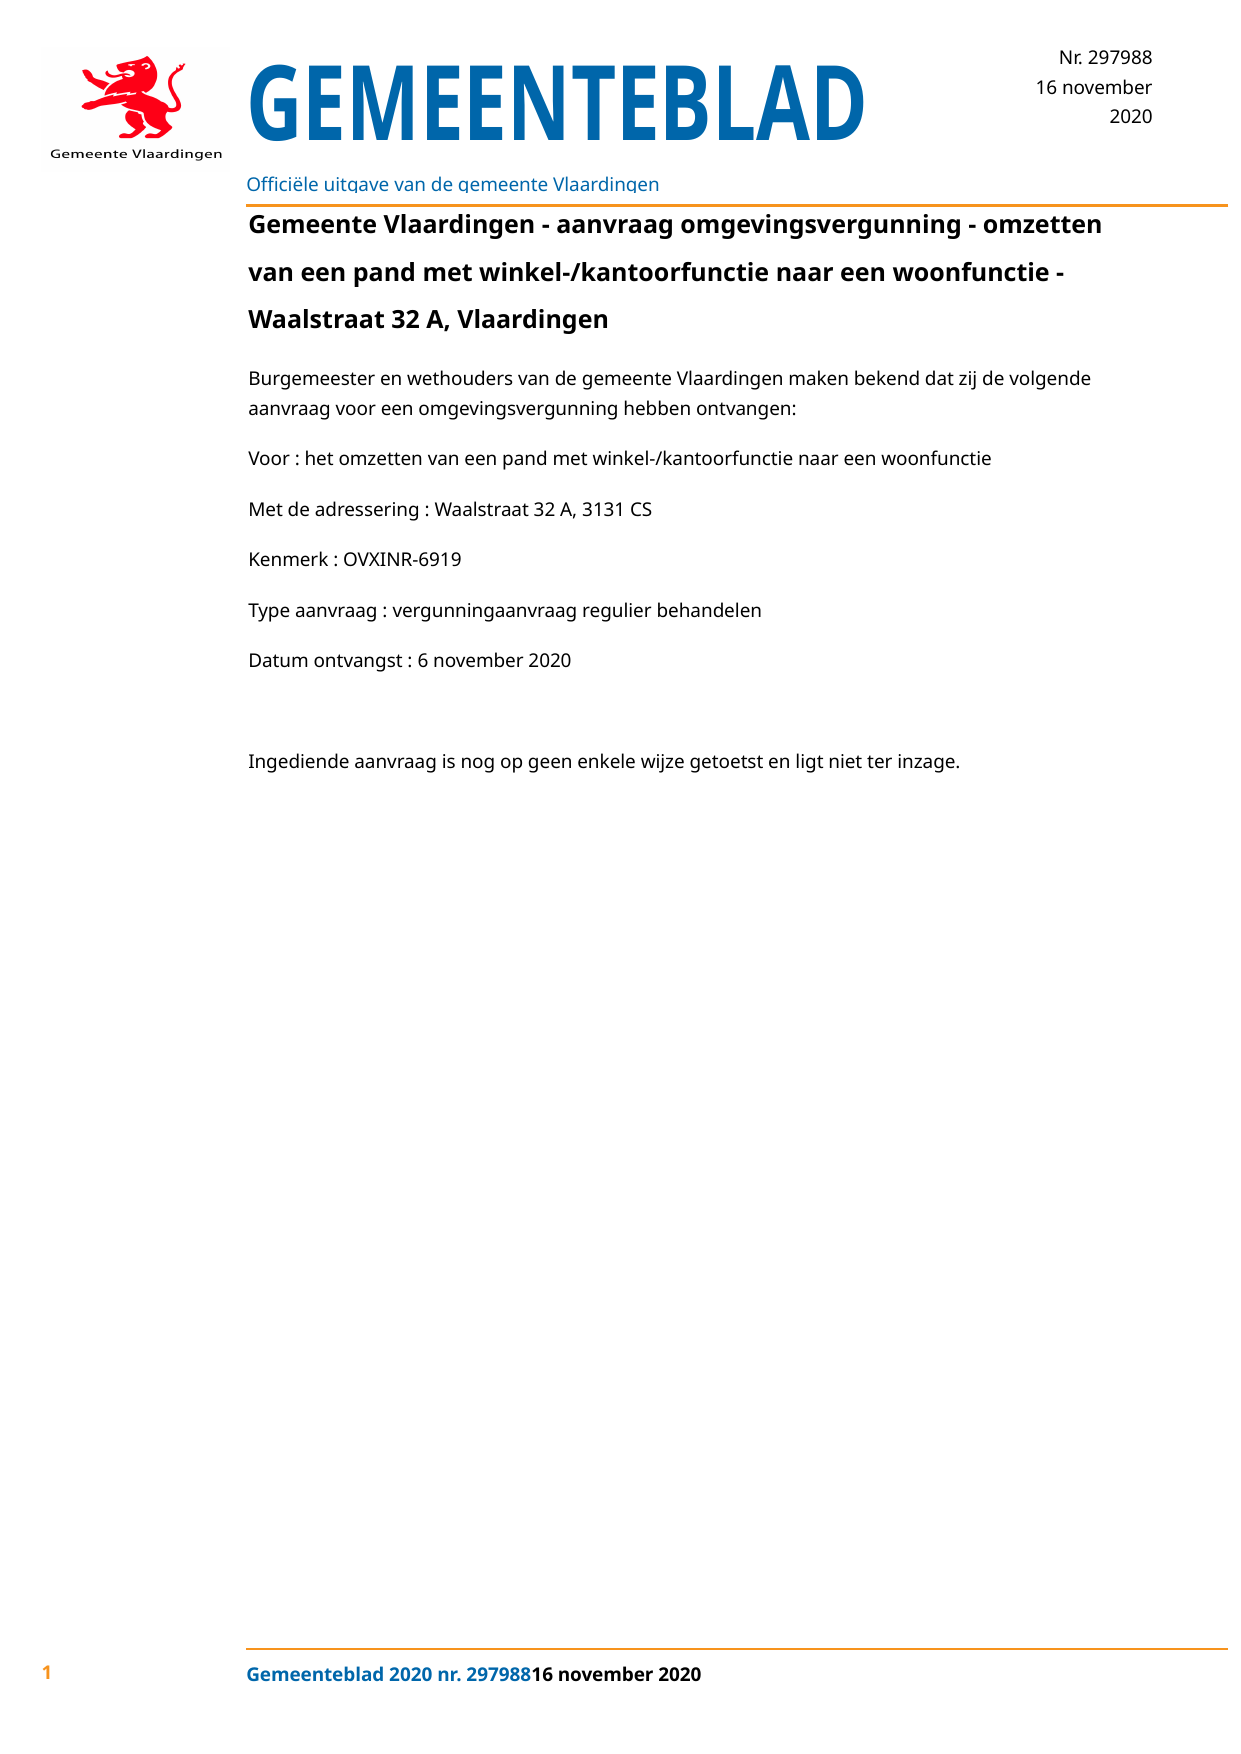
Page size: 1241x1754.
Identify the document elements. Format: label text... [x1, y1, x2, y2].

text Met de adressering : Waalstraat 32 A, 3131 CS [248, 496, 1152, 522]
text Gemeente Vlaardingen - aanvraag omgevingsvergunning - omzetten van een pand met winkel-/kantoorfunctie naar een woonfunctie - Waalstraat 32 A, Vlaardingen [248, 207, 1152, 336]
picture [41, 47, 231, 172]
text Burgemeester en wethouders van de gemeente Vlaardingen maken bekend dat zij de volgende aanvraag voor een omgevingsvergunning hebben ontvangen: [248, 366, 1152, 421]
text Datum ontvangst : 6 november 2020 [248, 647, 1152, 673]
text Type aanvraag : vergunningaanvraag regulier behandelen [248, 597, 1152, 622]
text Ingediende aanvraag is nog op geen enkele wijze getoetst en ligt niet ter inzage. [248, 748, 1152, 774]
text Kenmerk : OVXINR-6919 [248, 546, 1152, 572]
text Voor : het omzetten van een pand met winkel-/kantoorfunctie naar een woonfunctie [248, 446, 1152, 471]
